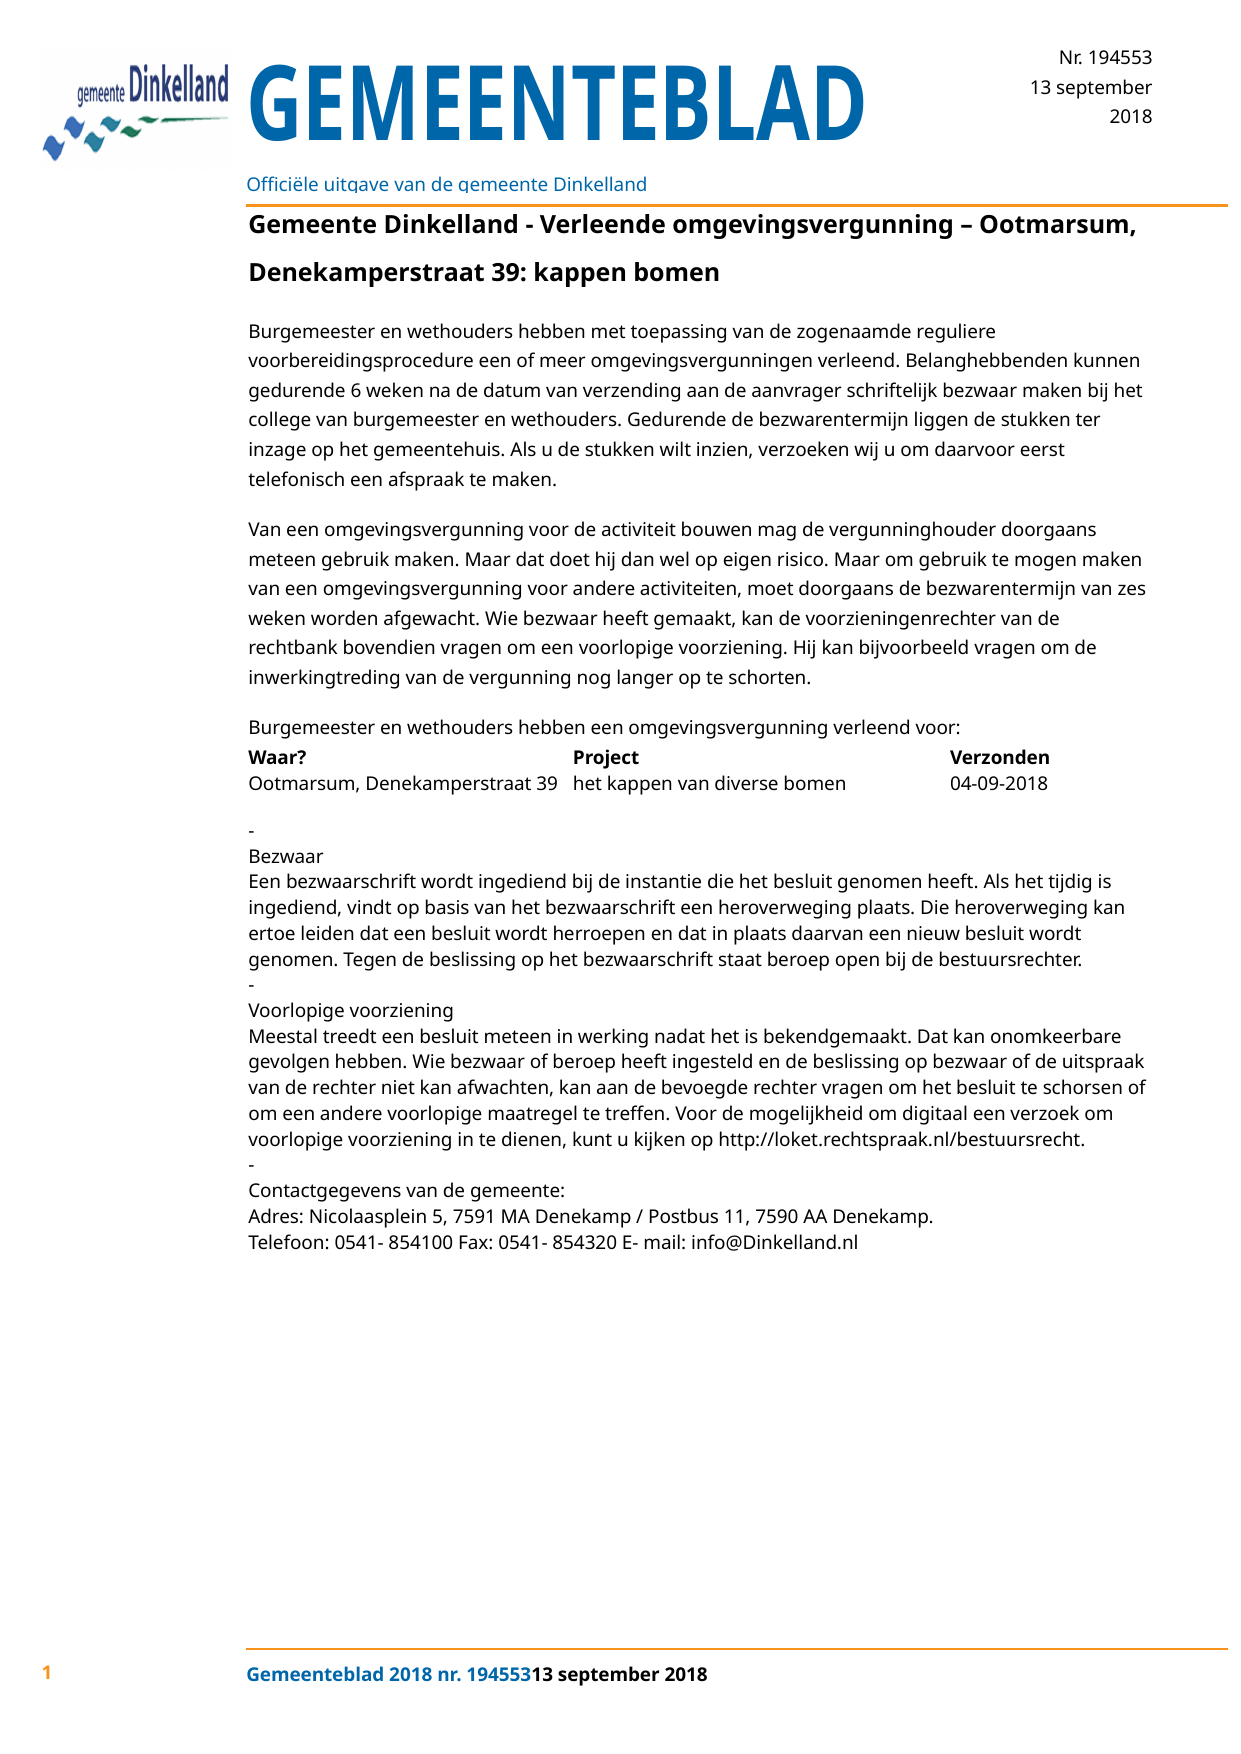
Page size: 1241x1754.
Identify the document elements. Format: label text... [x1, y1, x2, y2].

text - [248, 817, 1152, 843]
text Meestal treedt een besluit meteen in werking nadat het is bekendgemaakt. Dat kan onomkeerbare gevolgen hebben. Wie bezwaar of beroep heeft ingesteld en de beslissing op bezwaar of de uitspraak van de rechter niet kan afwachten, kan aan de bevoegde rechter vragen om het besluit te schorsen of om een andere voorlopige maatregel te treffen. Voor de mogelijkheid om digitaal een verzoek om voorlopige voorziening in te dienen, kunt u kijken op http://loket.rechtspraak.nl/bestuursrecht. [248, 1023, 1152, 1152]
text Adres: Nicolaasplein 5, 7591 MA Denekamp / Postbus 11, 7590 AA Denekamp. [248, 1203, 1152, 1229]
text Contactgegevens van de gemeente: [248, 1177, 1152, 1203]
table_header Verzonden [950, 744, 1152, 770]
table_cell het kappen van diverse bomen [573, 770, 950, 796]
picture [41, 47, 231, 172]
table_cell Ootmarsum, Denekamperstraat 39 [248, 770, 573, 796]
text Een bezwaarschrift wordt ingediend bij de instantie die het besluit genomen heeft. Als het tijdig is ingediend, vindt op basis van het bezwaarschrift een heroverweging plaats. Die heroverweging kan ertoe leiden dat een besluit wordt herroepen en dat in plaats daarvan een nieuw besluit wordt genomen. Tegen de beslissing op het bezwaarschrift staat beroep open bij de bestuursrechter. [248, 869, 1152, 972]
text Van een omgevingsvergunning voor de activiteit bouwen mag de vergunninghouder doorgaans meteen gebruik maken. Maar dat doet hij dan wel op eigen risico. Maar om gebruik te mogen maken van een omgevingsvergunning voor andere activiteiten, moet doorgaans de bezwarentermijn van zes weken worden afgewacht. Wie bezwaar heeft gemaakt, kan de voorzieningenrechter van de rechtbank bovendien vragen om een voorlopige voorziening. Hij kan bijvoorbeeld vragen om de inwerkingtreding van de vergunning nog langer op te schorten. [248, 516, 1152, 690]
table_header Waar? [248, 744, 573, 770]
table_cell 04-09-2018 [950, 770, 1152, 796]
text Gemeente Dinkelland - Verleende omgevingsvergunning – Ootmarsum, Denekamperstraat 39: kappen bomen [248, 207, 1152, 288]
text Burgemeester en wethouders hebben een omgevingsvergunning verleend voor: [248, 714, 1152, 740]
text Telefoon: 0541- 854100 Fax: 0541- 854320 E- mail: info@Dinkelland.nl [248, 1229, 1152, 1254]
text - [248, 1152, 1152, 1177]
text Bezwaar [248, 843, 1152, 869]
text - [248, 972, 1152, 997]
table_header Project [573, 744, 950, 770]
text Burgemeester en wethouders hebben met toepassing van de zogenaamde reguliere voorbereidingsprocedure een of meer omgevingsvergunningen verleend. Belanghebbenden kunnen gedurende 6 weken na de datum van verzending aan de aanvrager schriftelijk bezwaar maken bij het college van burgemeester en wethouders. Gedurende de bezwarentermijn liggen de stukken ter inzage op het gemeentehuis. Als u de stukken wilt inzien, verzoeken wij u om daarvoor eerst telefonisch een afspraak te maken. [248, 318, 1152, 492]
text Voorlopige voorziening [248, 997, 1152, 1023]
